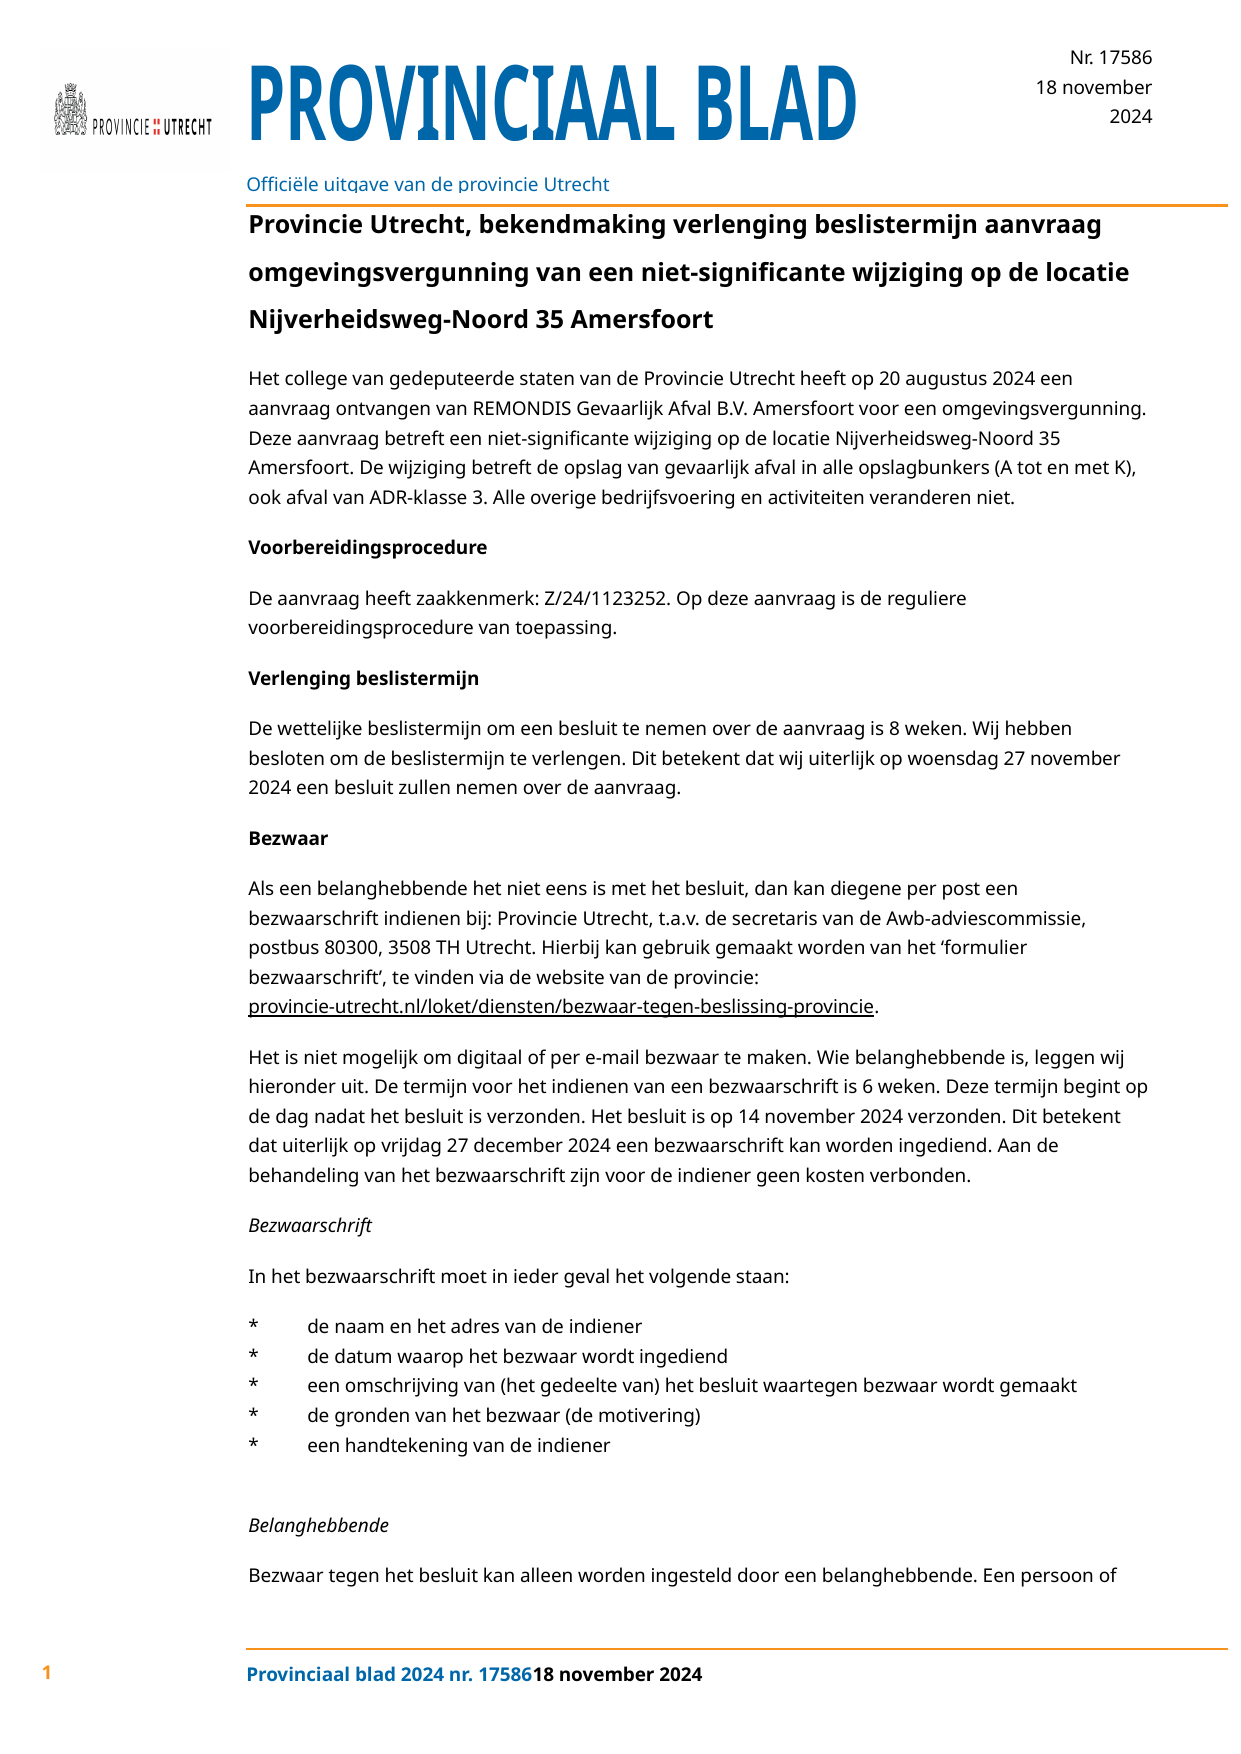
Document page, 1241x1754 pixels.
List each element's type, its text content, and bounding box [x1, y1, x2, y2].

picture [41, 47, 231, 172]
list de naam en het adres van de indiener [248, 1313, 1152, 1339]
text De wettelijke beslistermijn om een besluit te nemen over de aanvraag is 8 weken. Wij hebben besloten om de beslistermijn te verlengen. Dit betekent dat wij uiterlijk op woensdag 27 november 2024 een besluit zullen nemen over de aanvraag. [248, 715, 1152, 800]
list een omschrijving van (het gedeelte van) het besluit waartegen bezwaar wordt gemaakt [248, 1373, 1152, 1398]
text Bezwaar tegen het besluit kan alleen worden ingesteld door een belanghebbende. Een persoon of [248, 1562, 1152, 1588]
text Het is niet mogelijk om digitaal of per e-mail bezwaar te maken. Wie belanghebbende is, leggen wij hieronder uit. De termijn voor het indienen van een bezwaarschrift is 6 weken. Deze termijn begint op de dag nadat het besluit is verzonden. Het besluit is op 14 november 2024 verzonden. Dit betekent dat uiterlijk op vrijdag 27 december 2024 een bezwaarschrift kan worden ingediend. Aan de behandeling van het bezwaarschrift zijn voor de indiener geen kosten verbonden. [248, 1044, 1152, 1188]
list een handtekening van de indiener [248, 1432, 1152, 1457]
text De aanvraag heeft zaakkenmerk: Z/24/1123252. Op deze aanvraag is de reguliere voorbereidingsprocedure van toepassing. [248, 585, 1152, 640]
text Provincie Utrecht, bekendmaking verlenging beslistermijn aanvraag omgevingsvergunning van een niet-significante wijziging op de locatie Nijverheidsweg-Noord 35 Amersfoort [248, 207, 1152, 336]
list de datum waarop het bezwaar wordt ingediend [248, 1343, 1152, 1369]
text Bezwaar [248, 825, 1152, 850]
text Belanghebbende [248, 1512, 1152, 1537]
text Het college van gedeputeerde staten van de Provincie Utrecht heeft op 20 augustus 2024 een aanvraag ontvangen van REMONDIS Gevaarlijk Afval B.V. Amersfoort voor een omgevingsvergunning. Deze aanvraag betreft een niet-significante wijziging op de locatie Nijverheidsweg-Noord 35 Amersfoort. De wijziging betreft de opslag van gevaarlijk afval in alle opslagbunkers (A tot en met K), ook afval van ADR-klasse 3. Alle overige bedrijfsvoering en activiteiten veranderen niet. [248, 366, 1152, 509]
text Als een belanghebbende het niet eens is met het besluit, dan kan diegene per post een bezwaarschrift indienen bij: Provincie Utrecht, t.a.v. de secretaris van de Awb-adviescommissie, postbus 80300, 3508 TH Utrecht. Hierbij kan gebruik gemaakt worden van het ‘formulier bezwaarschrift’, te vinden via de website van de provincie: provincie-utrecht.nl/loket/diensten/bezwaar-tegen-beslissing-provincie. [248, 875, 1152, 1019]
list de gronden van het bezwaar (de motivering) [248, 1402, 1152, 1428]
text In het bezwaarschrift moet in ieder geval het volgende staan: [248, 1263, 1152, 1289]
text Voorbereidingsprocedure [248, 534, 1152, 560]
text Bezwaarschrift [248, 1213, 1152, 1238]
text Verlenging beslistermijn [248, 665, 1152, 690]
